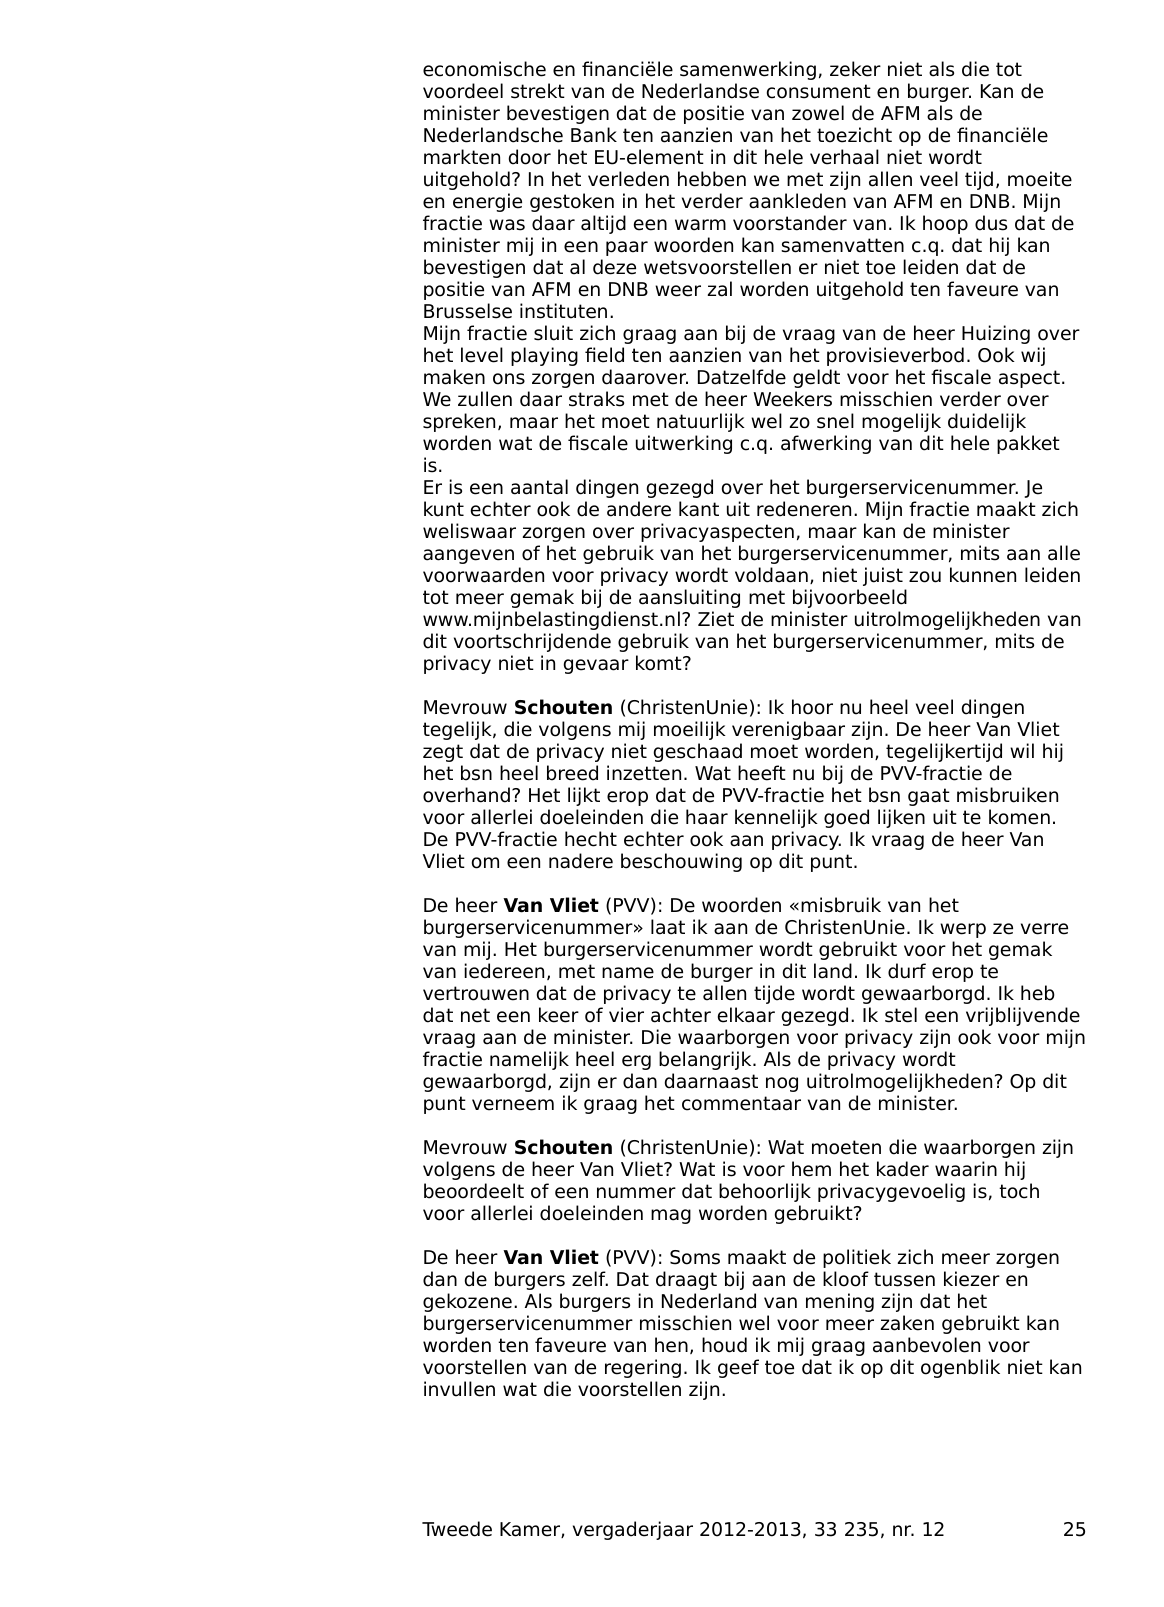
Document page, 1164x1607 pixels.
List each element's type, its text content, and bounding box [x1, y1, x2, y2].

text Mijn fractie sluit zich graag aan bij de vraag van de heer Huizing over het level playing field ten aanzien van het provisieverbod. Ook wij maken ons zorgen daarover. Datzelfde geldt voor het fiscale aspect. We zullen daar straks met de heer Weekers misschien verder over spreken, maar het moet natuurlijk wel zo snel mogelijk duidelijk worden wat de fiscale uitwerking c.q. afwerking van dit hele pakket is. [422, 323, 1087, 477]
text De heer Van Vliet (PVV): De woorden «misbruik van het burgerservicenummer» laat ik aan de ChristenUnie. Ik werp ze verre van mij. Het burgerservicenummer wordt gebruikt voor het gemak van iedereen, met name de burger in dit land. Ik durf erop te vertrouwen dat de privacy te allen tijde wordt gewaarborgd. Ik heb dat net een keer of vier achter elkaar gezegd. Ik stel een vrijblijvende vraag aan de minister. Die waarborgen voor privacy zijn ook voor mijn fractie namelijk heel erg belangrijk. Als de privacy wordt gewaarborgd, zijn er dan daarnaast nog uitrolmogelijkheden? Op dit punt verneem ik graag het commentaar van de minister. [422, 895, 1087, 1114]
text Mevrouw Schouten (ChristenUnie): Ik hoor nu heel veel dingen tegelijk, die volgens mij moeilijk verenigbaar zijn. De heer Van Vliet zegt dat de privacy niet geschaad moet worden, tegelijkertijd wil hij het bsn heel breed inzetten. Wat heeft nu bij de PVV-fractie de overhand? Het lijkt erop dat de PVV-fractie het bsn gaat misbruiken voor allerlei doeleinden die haar kennelijk goed lijken uit te komen. De PVV-fractie hecht echter ook aan privacy. Ik vraag de heer Van Vliet om een nadere beschouwing op dit punt. [422, 697, 1087, 872]
text Er is een aantal dingen gezegd over het burgerservicenummer. Je kunt echter ook de andere kant uit redeneren. Mijn fractie maakt zich weliswaar zorgen over privacyaspecten, maar kan de minister aangeven of het gebruik van het burgerservicenummer, mits aan alle voorwaarden voor privacy wordt voldaan, niet juist zou kunnen leiden tot meer gemak bij de aansluiting met bijvoorbeeld www.mijnbelastingdienst.nl? Ziet de minister uitrolmogelijkheden van dit voortschrijdende gebruik van het burgerservicenummer, mits de privacy niet in gevaar komt? [422, 477, 1087, 674]
text economische en financiële samenwerking, zeker niet als die tot voordeel strekt van de Nederlandse consument en burger. Kan de minister bevestigen dat de positie van zowel de AFM als de Nederlandsche Bank ten aanzien van het toezicht op de financiële markten door het EU-element in dit hele verhaal niet wordt uitgehold? In het verleden hebben we met zijn allen veel tijd, moeite en energie gestoken in het verder aankleden van AFM en DNB. Mijn fractie was daar altijd een warm voorstander van. Ik hoop dus dat de minister mij in een paar woorden kan samenvatten c.q. dat hij kan bevestigen dat al deze wetsvoorstellen er niet toe leiden dat de positie van AFM en DNB weer zal worden uitgehold ten faveure van Brusselse instituten. [422, 59, 1087, 323]
text Mevrouw Schouten (ChristenUnie): Wat moeten die waarborgen zijn volgens de heer Van Vliet? Wat is voor hem het kader waarin hij beoordeelt of een nummer dat behoorlijk privacygevoelig is, toch voor allerlei doeleinden mag worden gebruikt? [422, 1137, 1087, 1224]
text De heer Van Vliet (PVV): Soms maakt de politiek zich meer zorgen dan de burgers zelf. Dat draagt bij aan de kloof tussen kiezer en gekozene. Als burgers in Nederland van mening zijn dat het burgerservicenummer misschien wel voor meer zaken gebruikt kan worden ten faveure van hen, houd ik mij graag aanbevolen voor voorstellen van de regering. Ik geef toe dat ik op dit ogenblik niet kan invullen wat die voorstellen zijn. [422, 1247, 1087, 1401]
